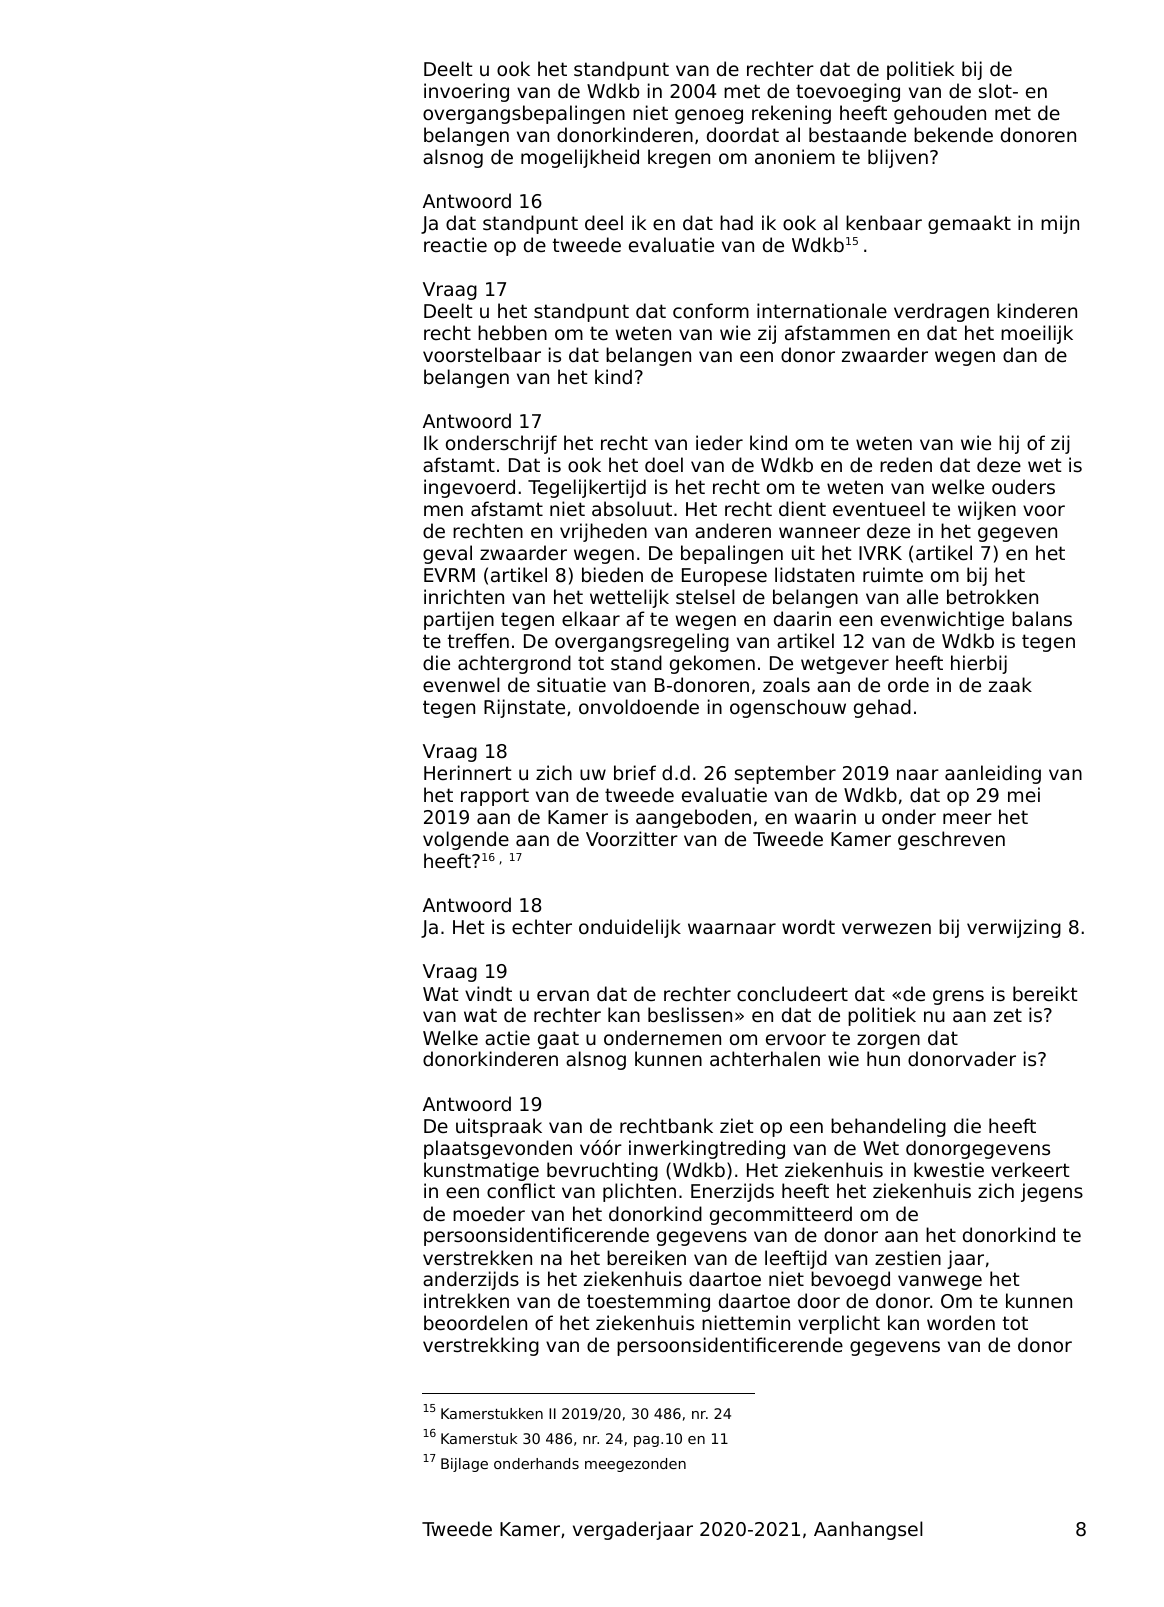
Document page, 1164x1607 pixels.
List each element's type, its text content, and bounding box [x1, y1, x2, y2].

text Antwoord 18 [422, 895, 1087, 917]
text De uitspraak van de rechtbank ziet op een behandeling die heeft plaatsgevonden vóór inwerkingtreding van de Wet donorgegevens kunstmatige bevruchting (Wdkb). Het ziekenhuis in kwestie verkeert in een conflict van plichten. Enerzijds heeft het ziekenhuis zich jegens de moeder van het donorkind gecommitteerd om de persoonsidentificerende gegevens van de donor aan het donorkind te verstrekken na het bereiken van de leeftijd van zestien jaar, anderzijds is het ziekenhuis daartoe niet bevoegd vanwege het intrekken van de toestemming daartoe door de donor. Om te kunnen beoordelen of het ziekenhuis niettemin verplicht kan worden tot verstrekking van de persoonsidentificerende gegevens van de donor [422, 1116, 1087, 1357]
text Antwoord 16 [422, 191, 1087, 213]
text Vraag 19 [422, 961, 1087, 983]
text Ik onderschrijf het recht van ieder kind om te weten van wie hij of zij afstamt. Dat is ook het doel van de Wdkb en de reden dat deze wet is ingevoerd. Tegelijkertijd is het recht om te weten van welke ouders men afstamt niet absoluut. Het recht dient eventueel te wijken voor de rechten en vrijheden van anderen wanneer deze in het gegeven geval zwaarder wegen. De bepalingen uit het IVRK (artikel 7) en het EVRM (artikel 8) bieden de Europese lidstaten ruimte om bij het inrichten van het wettelijk stelsel de belangen van alle betrokken partijen tegen elkaar af te wegen en daarin een evenwichtige balans te treffen. De overgangsregeling van artikel 12 van de Wdkb is tegen die achtergrond tot stand gekomen. De wetgever heeft hierbij evenwel de situatie van B-donoren, zoals aan de orde in de zaak tegen Rijnstate, onvoldoende in ogenschouw gehad. [422, 433, 1087, 719]
text Bijlage onderhands meegezonden [422, 1452, 1087, 1474]
text Kamerstukken II 2019/20, 30 486, nr. 24 [422, 1402, 1087, 1424]
text Vraag 18 [422, 741, 1087, 763]
text Kamerstuk 30 486, nr. 24, pag.10 en 11 [422, 1427, 1087, 1449]
text Vraag 17 [422, 279, 1087, 301]
text Antwoord 19 [422, 1093, 1087, 1116]
text Wat vindt u ervan dat de rechter concludeert dat «de grens is bereikt van wat de rechter kan beslissen» en dat de politiek nu aan zet is? Welke actie gaat u ondernemen om ervoor te zorgen dat donorkinderen alsnog kunnen achterhalen wie hun donorvader is? [422, 983, 1087, 1071]
text Antwoord 17 [422, 411, 1087, 433]
text Herinnert u zich uw brief d.d. 26 september 2019 naar aanleiding van het rapport van de tweede evaluatie van de Wdkb, dat op 29 mei 2019 aan de Kamer is aangeboden, en waarin u onder meer het volgende aan de Voorzitter van de Tweede Kamer geschreven heeft?, [422, 763, 1087, 873]
text Ja. Het is echter onduidelijk waarnaar wordt verwezen bij verwijzing 8. [422, 917, 1087, 939]
text Ja dat standpunt deel ik en dat had ik ook al kenbaar gemaakt in mijn reactie op de tweede evaluatie van de Wdkb. [422, 213, 1087, 257]
text Deelt u ook het standpunt van de rechter dat de politiek bij de invoering van de Wdkb in 2004 met de toevoeging van de slot- en overgangsbepalingen niet genoeg rekening heeft gehouden met de belangen van donorkinderen, doordat al bestaande bekende donoren alsnog de mogelijkheid kregen om anoniem te blijven? [422, 59, 1087, 169]
text Deelt u het standpunt dat conform internationale verdragen kinderen recht hebben om te weten van wie zij afstammen en dat het moeilijk voorstelbaar is dat belangen van een donor zwaarder wegen dan de belangen van het kind? [422, 301, 1087, 389]
